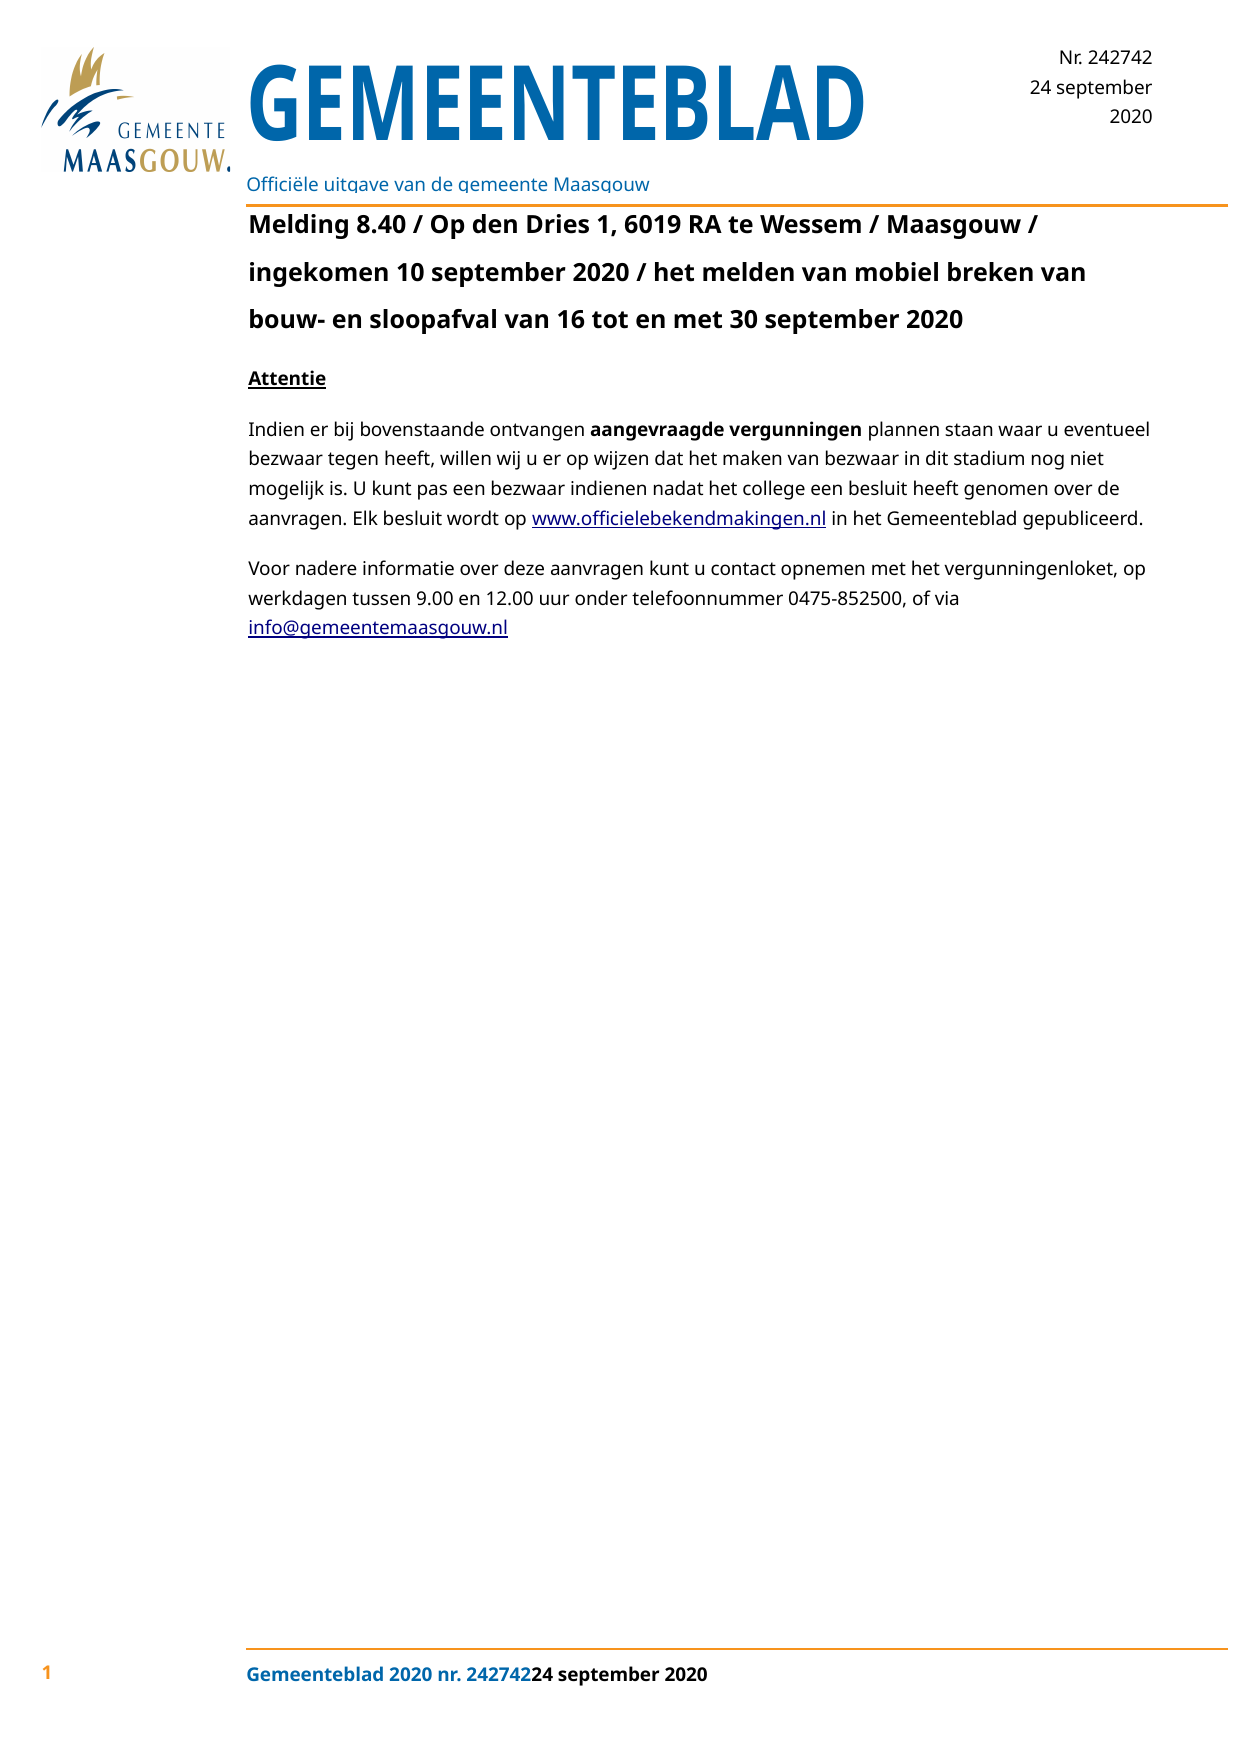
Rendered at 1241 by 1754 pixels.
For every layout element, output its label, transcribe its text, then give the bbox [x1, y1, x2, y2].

text Melding 8.40 / Op den Dries 1, 6019 RA te Wessem / Maasgouw / ingekomen 10 september 2020 / het melden van mobiel breken van bouw- en sloopafval van 16 tot en met 30 september 2020 [248, 207, 1152, 336]
text Indien er bij bovenstaande ontvangen aangevraagde vergunningen plannen staan waar u eventueel bezwaar tegen heeft, willen wij u er op wijzen dat het maken van bezwaar in dit stadium nog niet mogelijk is. U kunt pas een bezwaar indienen nadat het college een besluit heeft genomen over de aanvragen. Elk besluit wordt op www.officielebekendmakingen.nl in het Gemeenteblad gepubliceerd. [248, 416, 1152, 530]
picture [41, 47, 231, 172]
text Voor nadere informatie over deze aanvragen kunt u contact opnemen met het vergunningenloket, op werkdagen tussen 9.00 en 12.00 uur onder telefoonnummer 0475-852500, of via info@gemeentemaasgouw.nl [248, 555, 1152, 640]
text Attentie [248, 366, 1152, 391]
